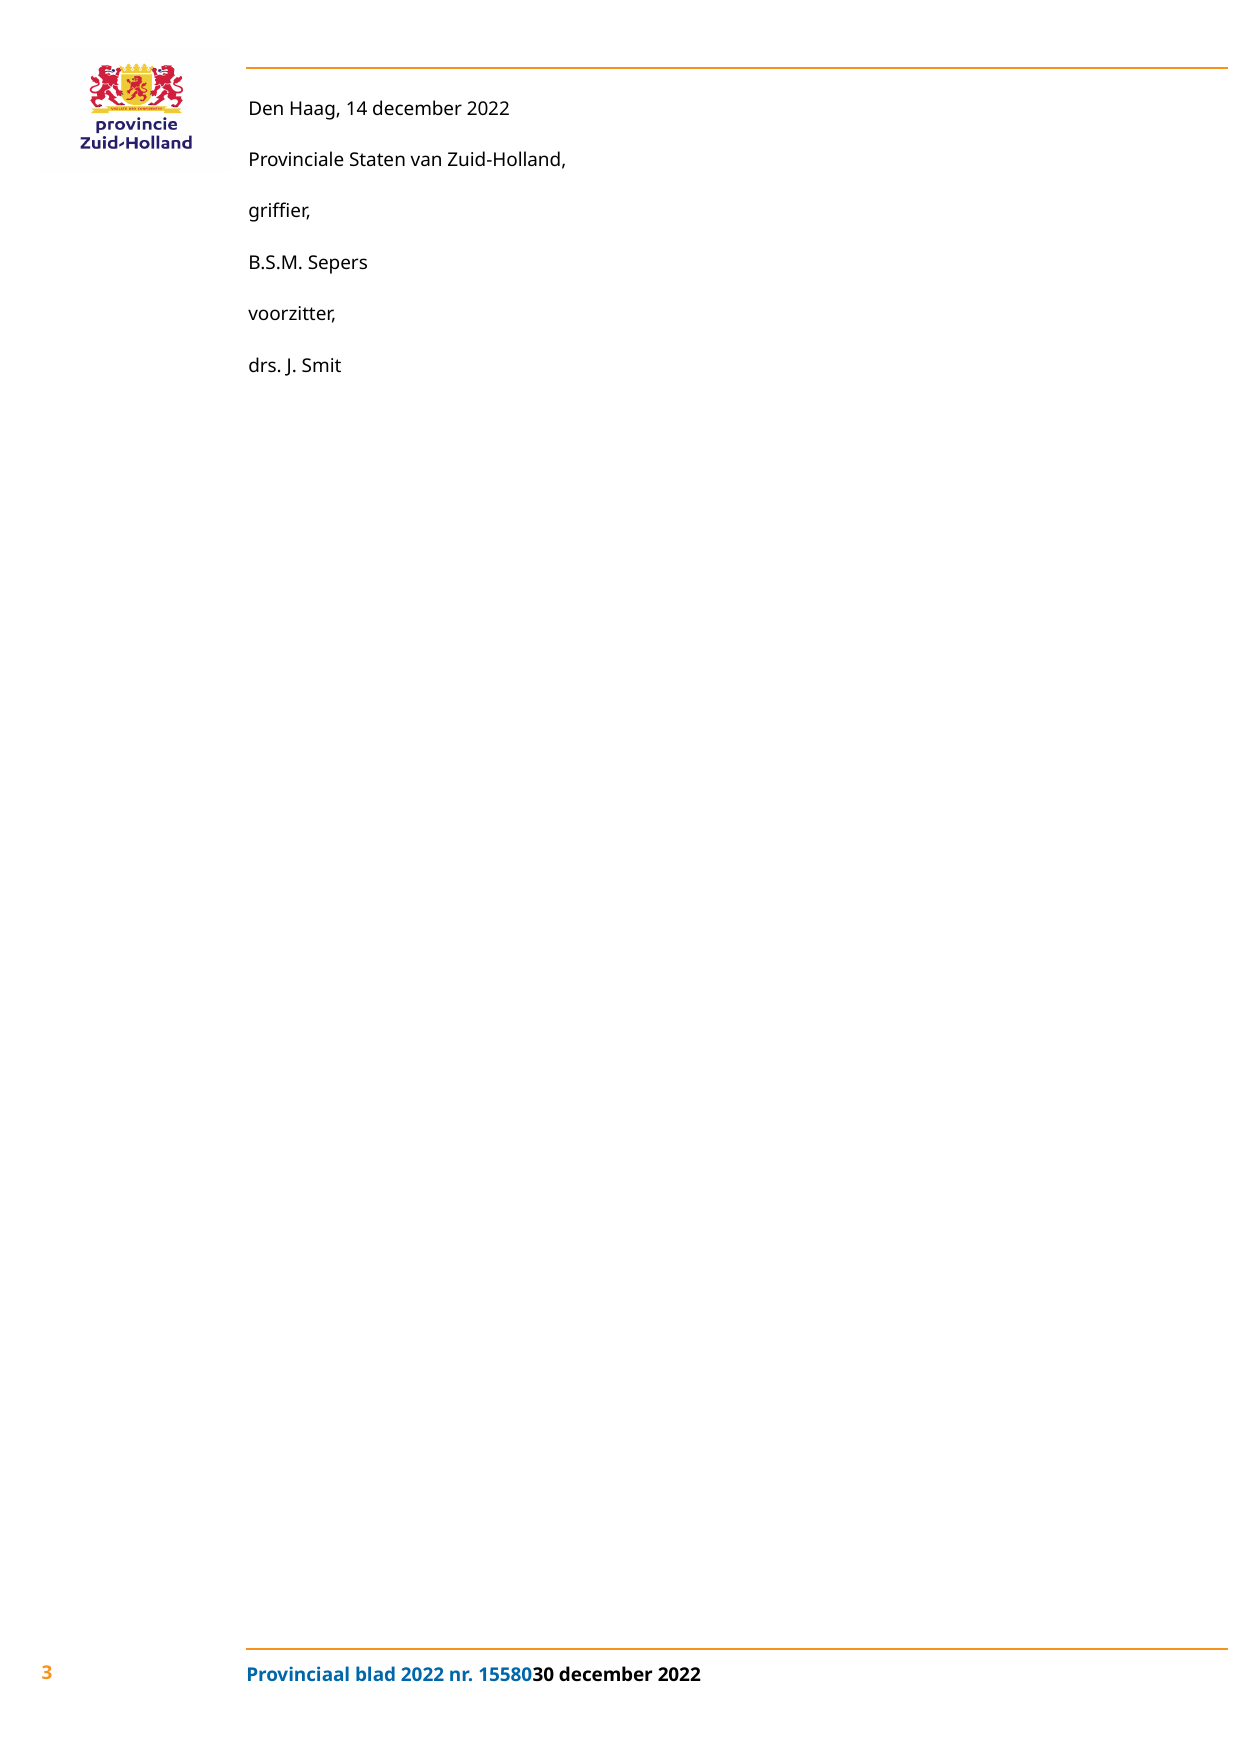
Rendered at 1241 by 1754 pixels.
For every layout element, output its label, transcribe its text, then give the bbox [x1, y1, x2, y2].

text drs. J. Smit [248, 352, 1152, 378]
text B.S.M. Sepers [248, 249, 1152, 275]
text voorzitter, [248, 301, 1152, 326]
picture [41, 47, 231, 172]
text Den Haag, 14 december 2022 [248, 95, 1152, 121]
text Provinciale Staten van Zuid-Holland, [248, 146, 1152, 172]
text griffier, [248, 198, 1152, 223]
